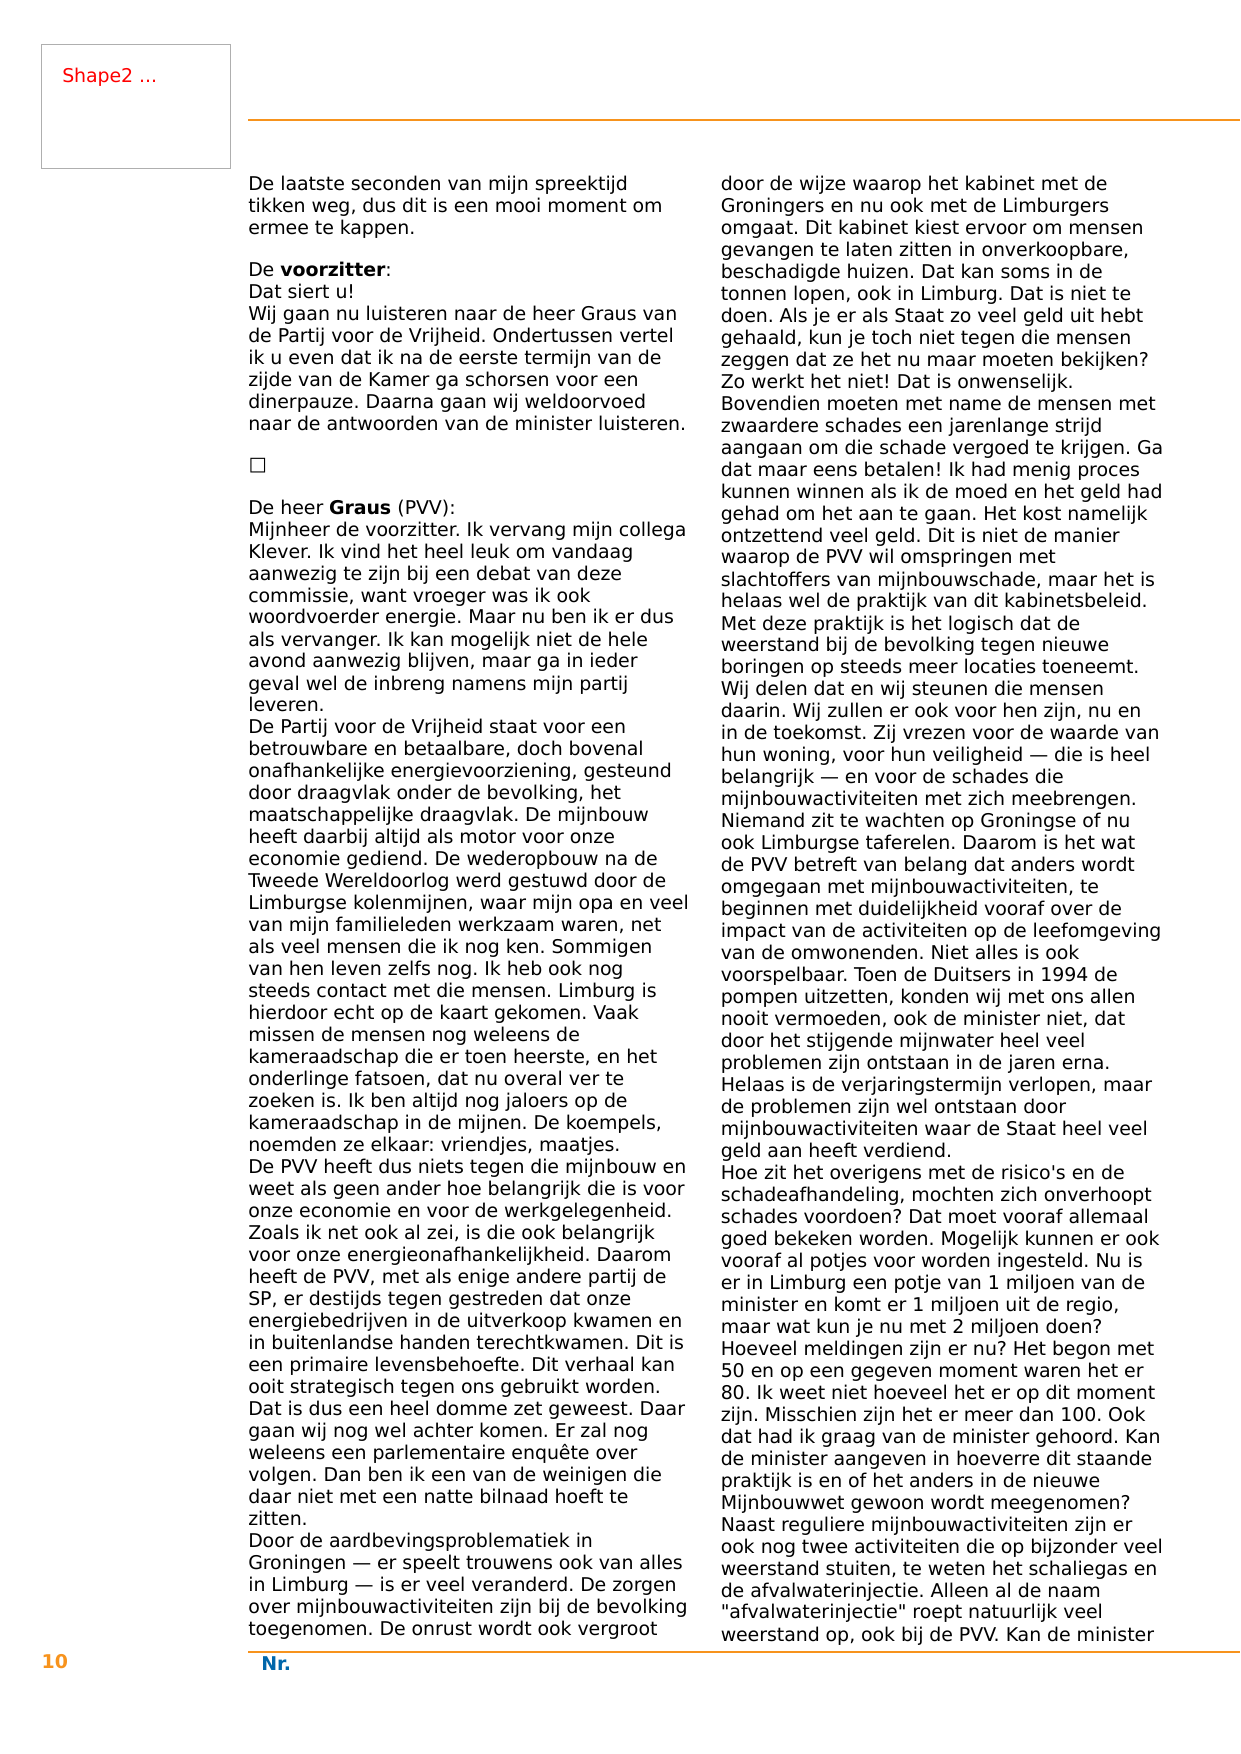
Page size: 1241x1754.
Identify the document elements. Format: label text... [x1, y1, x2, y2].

text Hoe zit het overigens met de risico's en de schadeafhandeling, mochten zich onverhoopt schades voordoen? Dat moet vooraf allemaal goed bekeken worden. Mogelijk kunnen er ook vooraf al potjes voor worden ingesteld. Nu is er in Limburg een potje van 1 miljoen van de minister en komt er 1 miljoen uit de regio, maar wat kun je nu met 2 miljoen doen? Hoeveel meldingen zijn er nu? Het begon met 50 en op een gegeven moment waren het er 80. Ik weet niet hoeveel het er op dit moment zijn. Misschien zijn het er meer dan 100. Ook dat had ik graag van de minister gehoord. Kan de minister aangeven in hoeverre dit staande praktijk is en of het anders in de nieuwe Mijnbouwwet gewoon wordt meegenomen? [721, 1162, 1163, 1513]
text door de wijze waarop het kabinet met de Groningers en nu ook met de Limburgers omgaat. Dit kabinet kiest ervoor om mensen gevangen te laten zitten in onverkoopbare, beschadigde huizen. Dat kan soms in de tonnen lopen, ook in Limburg. Dat is niet te doen. Als je er als Staat zo veel geld uit hebt gehaald, kun je toch niet tegen die mensen zeggen dat ze het nu maar moeten bekijken? Zo werkt het niet! Dat is onwenselijk. Bovendien moeten met name de mensen met zwaardere schades een jarenlange strijd aangaan om die schade vergoed te krijgen. Ga dat maar eens betalen! Ik had menig proces kunnen winnen als ik de moed en het geld had gehad om het aan te gaan. Het kost namelijk ontzettend veel geld. Dit is niet de manier waarop de PVV wil omspringen met slachtoffers van mijnbouwschade, maar het is helaas wel de praktijk van dit kabinetsbeleid. Met deze praktijk is het logisch dat de weerstand bij de bevolking tegen nieuwe boringen op steeds meer locaties toeneemt. Wij delen dat en wij steunen die mensen daarin. Wij zullen er ook voor hen zijn, nu en in de toekomst. Zij vrezen voor de waarde van hun woning, voor hun veiligheid — die is heel belangrijk — en voor de schades die mijnbouwactiviteiten met zich meebrengen. Niemand zit te wachten op Groningse of nu ook Limburgse taferelen. Daarom is het wat de PVV betreft van belang dat anders wordt omgegaan met mijnbouwactiviteiten, te beginnen met duidelijkheid vooraf over de impact van de activiteiten op de leefomgeving van de omwonenden. Niet alles is ook voorspelbaar. Toen de Duitsers in 1994 de pompen uitzetten, konden wij met ons allen nooit vermoeden, ook de minister niet, dat door het stijgende mijnwater heel veel problemen zijn ontstaan in de jaren erna. Helaas is de verjaringstermijn verlopen, maar de problemen zijn wel ontstaan door mijnbouwactiviteiten waar de Staat heel veel geld aan heeft verdiend. [721, 173, 1163, 1162]
text Dat siert u! [248, 281, 691, 303]
text De heer Graus (PVV): [248, 497, 691, 518]
text Naast reguliere mijnbouwactiviteiten zijn er ook nog twee activiteiten die op bijzonder veel weerstand stuiten, te weten het schaliegas en de afvalwaterinjectie. Alleen al de naam "afvalwaterinjectie" roept natuurlijk veel weerstand op, ook bij de PVV. Kan de minister [721, 1513, 1163, 1645]
text Door de aardbevingsproblematiek in Groningen — er speelt trouwens ook van alles in Limburg — is er veel veranderd. De zorgen over mijnbouwactiviteiten zijn bij de bevolking toegenomen. De onrust wordt ook vergroot [248, 1529, 691, 1639]
text ⬜ [248, 454, 691, 477]
text De Partij voor de Vrijheid staat voor een betrouwbare en betaalbare, doch bovenal onafhankelijke energievoorziening, gesteund door draagvlak onder de bevolking, het maatschappelijke draagvlak. De mijnbouw heeft daarbij altijd als motor voor onze economie gediend. De wederopbouw na de Tweede Wereldoorlog werd gestuwd door de Limburgse kolenmijnen, waar mijn opa en veel van mijn familieleden werkzaam waren, net als veel mensen die ik nog ken. Sommigen van hen leven zelfs nog. Ik heb ook nog steeds contact met die mensen. Limburg is hierdoor echt op de kaart gekomen. Vaak missen de mensen nog weleens de kameraadschap die er toen heerste, en het onderlinge fatsoen, dat nu overal ver te zoeken is. Ik ben altijd nog jaloers op de kameraadschap in de mijnen. De koempels, noemden ze elkaar: vriendjes, maatjes. [248, 716, 691, 1156]
text De laatste seconden van mijn spreektijd tikken weg, dus dit is een mooi moment om ermee te kappen. [248, 173, 691, 239]
text Wij gaan nu luisteren naar de heer Graus van de Partij voor de Vrijheid. Ondertussen vertel ik u even dat ik na de eerste termijn van de zijde van de Kamer ga schorsen voor een dinerpauze. Daarna gaan wij weldoorvoed naar de antwoorden van de minister luisteren. [248, 303, 691, 434]
text Mijnheer de voorzitter. Ik vervang mijn collega Klever. Ik vind het heel leuk om vandaag aanwezig te zijn bij een debat van deze commissie, want vroeger was ik ook woordvoerder energie. Maar nu ben ik er dus als vervanger. Ik kan mogelijk niet de hele avond aanwezig blijven, maar ga in ieder geval wel de inbreng namens mijn partij leveren. [248, 518, 691, 716]
text De voorzitter: [248, 259, 691, 281]
text De PVV heeft dus niets tegen die mijnbouw en weet als geen ander hoe belangrijk die is voor onze economie en voor de werkgelegenheid. Zoals ik net ook al zei, is die ook belangrijk voor onze energieonafhankelijkheid. Daarom heeft de PVV, met als enige andere partij de SP, er destijds tegen gestreden dat onze energiebedrijven in de uitverkoop kwamen en in buitenlandse handen terechtkwamen. Dit is een primaire levensbehoefte. Dit verhaal kan ooit strategisch tegen ons gebruikt worden. Dat is dus een heel domme zet geweest. Daar gaan wij nog wel achter komen. Er zal nog weleens een parlementaire enquête over volgen. Dan ben ik een van de weinigen die daar niet met een natte bilnaad hoeft te zitten. [248, 1156, 691, 1529]
